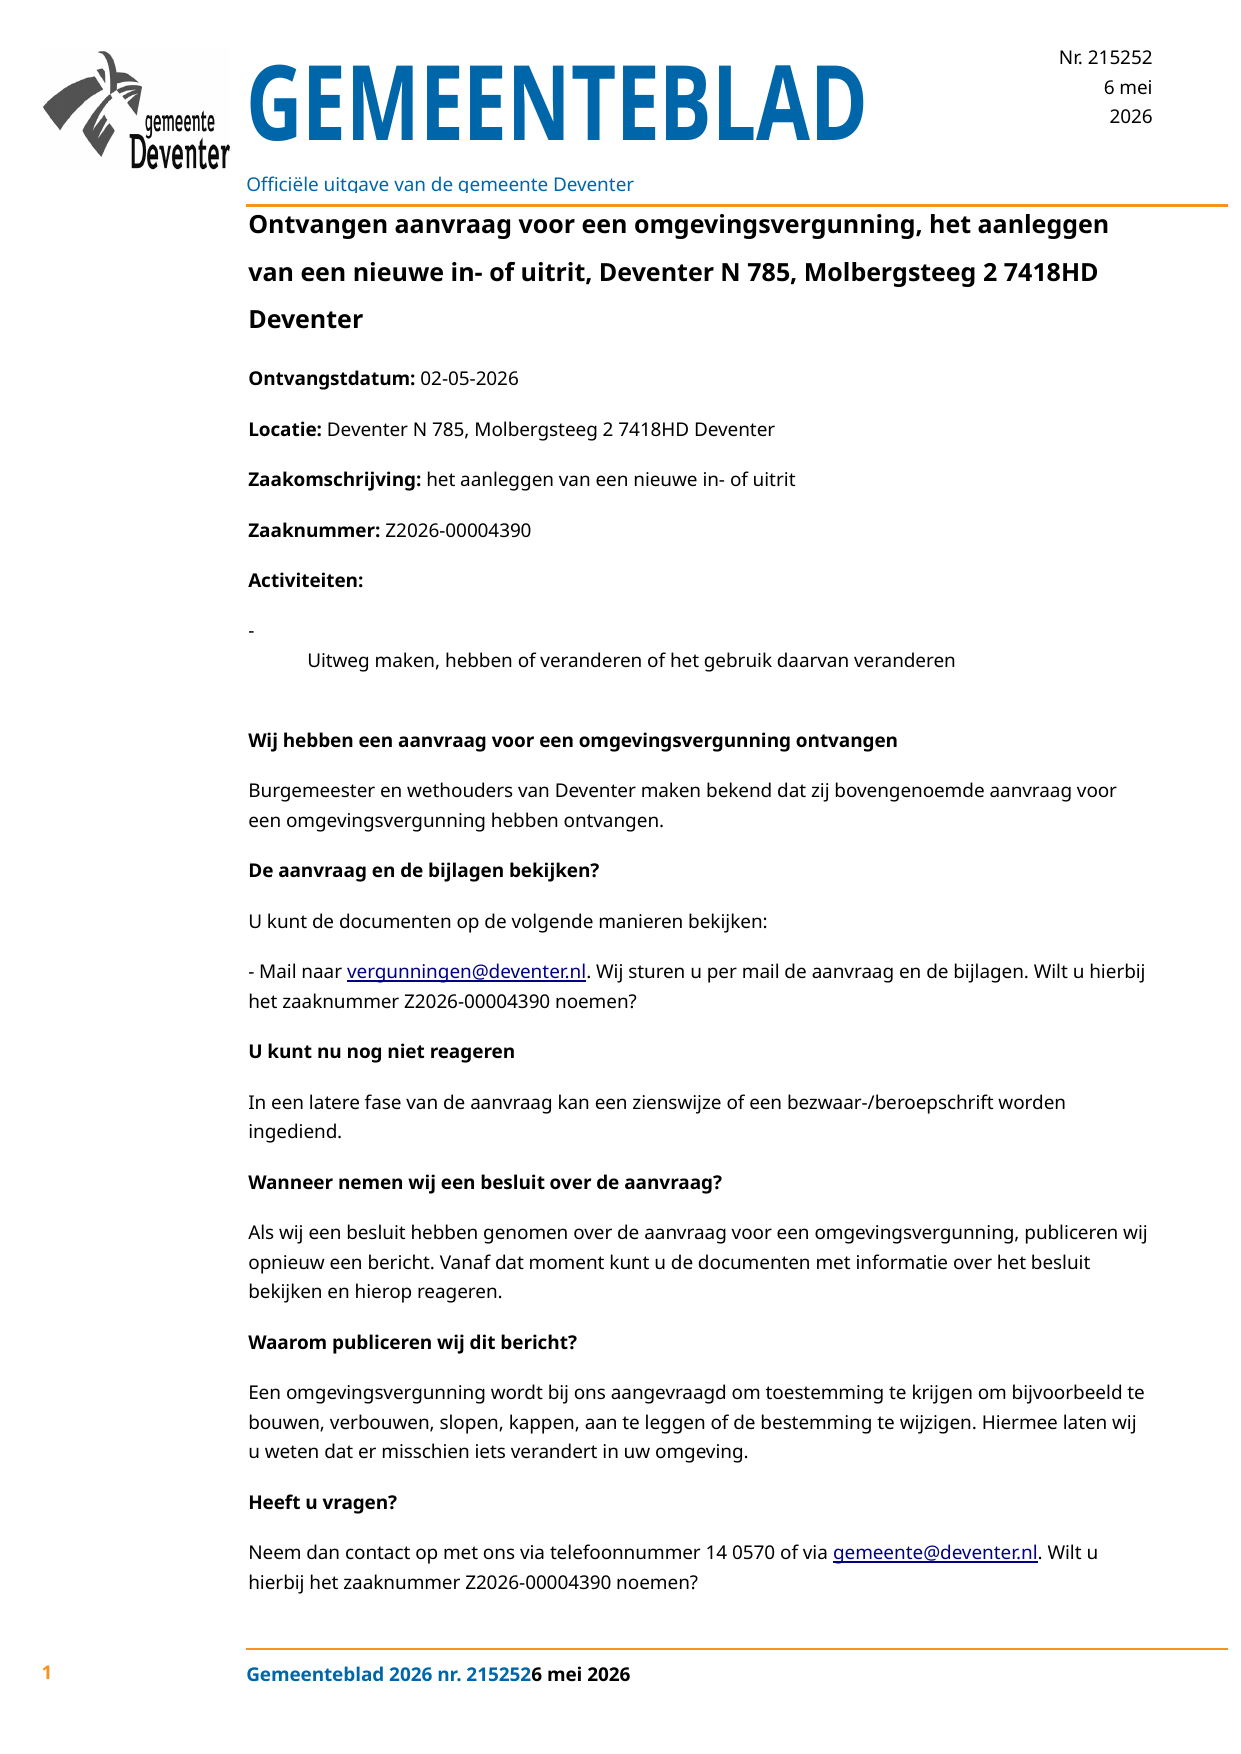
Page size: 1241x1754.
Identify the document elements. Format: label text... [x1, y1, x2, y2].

text - Mail naar vergunningen@deventer.nl. Wij sturen u per mail de aanvraag en de bijlagen. Wilt u hierbij het zaaknummer Z2026-00004390 noemen? [248, 958, 1152, 1014]
text In een latere fase van de aanvraag kan een zienswijze of een bezwaar-/beroepschrift worden ingediend. [248, 1089, 1152, 1144]
text Zaaknummer: Z2026-00004390 [248, 517, 1152, 542]
text De aanvraag en de bijlagen bekijken? [248, 858, 1152, 883]
text Neem dan contact op met ons via telefoonnummer 14 0570 of via gemeente@deventer.nl. Wilt u hierbij het zaaknummer Z2026-00004390 noemen? [248, 1539, 1152, 1594]
text U kunt de documenten op de volgende manieren bekijken: [248, 908, 1152, 934]
text Zaakomschrijving: het aanleggen van een nieuwe in- of uitrit [248, 466, 1152, 492]
text Heeft u vragen? [248, 1489, 1152, 1514]
text Ontvangen aanvraag voor een omgevingsvergunning, het aanleggen van een nieuwe in- of uitrit, Deventer N 785, Molbergsteeg 2 7418HD Deventer [248, 207, 1152, 336]
text Ontvangstdatum: 02-05-2026 [248, 366, 1152, 391]
picture [41, 47, 231, 172]
text Een omgevingsvergunning wordt bij ons aangevraagd om toestemming te krijgen om bijvoorbeeld te bouwen, verbouwen, slopen, kappen, aan te leggen of de bestemming te wijzigen. Hiermee laten wij u weten dat er misschien iets verandert in uw omgeving. [248, 1379, 1152, 1464]
text Waarom publiceren wij dit bericht? [248, 1329, 1152, 1354]
text Wanneer nemen wij een besluit over de aanvraag? [248, 1169, 1152, 1194]
text U kunt nu nog niet reageren [248, 1038, 1152, 1064]
text Als wij een besluit hebben genomen over de aanvraag voor een omgevingsvergunning, publiceren wij opnieuw een bericht. Vanaf dat moment kunt u de documenten met informatie over het besluit bekijken en hierop reageren. [248, 1219, 1152, 1304]
text Wij hebben een aanvraag voor een omgevingsvergunning ontvangen [248, 727, 1152, 753]
text Activiteiten: [248, 567, 1152, 593]
list Uitweg maken, hebben of veranderen of het gebruik daarvan veranderen [248, 647, 1152, 673]
text Burgemeester en wethouders van Deventer maken bekend dat zij bovengenoemde aanvraag voor een omgevingsvergunning hebben ontvangen. [248, 778, 1152, 833]
text Locatie: Deventer N 785, Molbergsteeg 2 7418HD Deventer [248, 416, 1152, 442]
